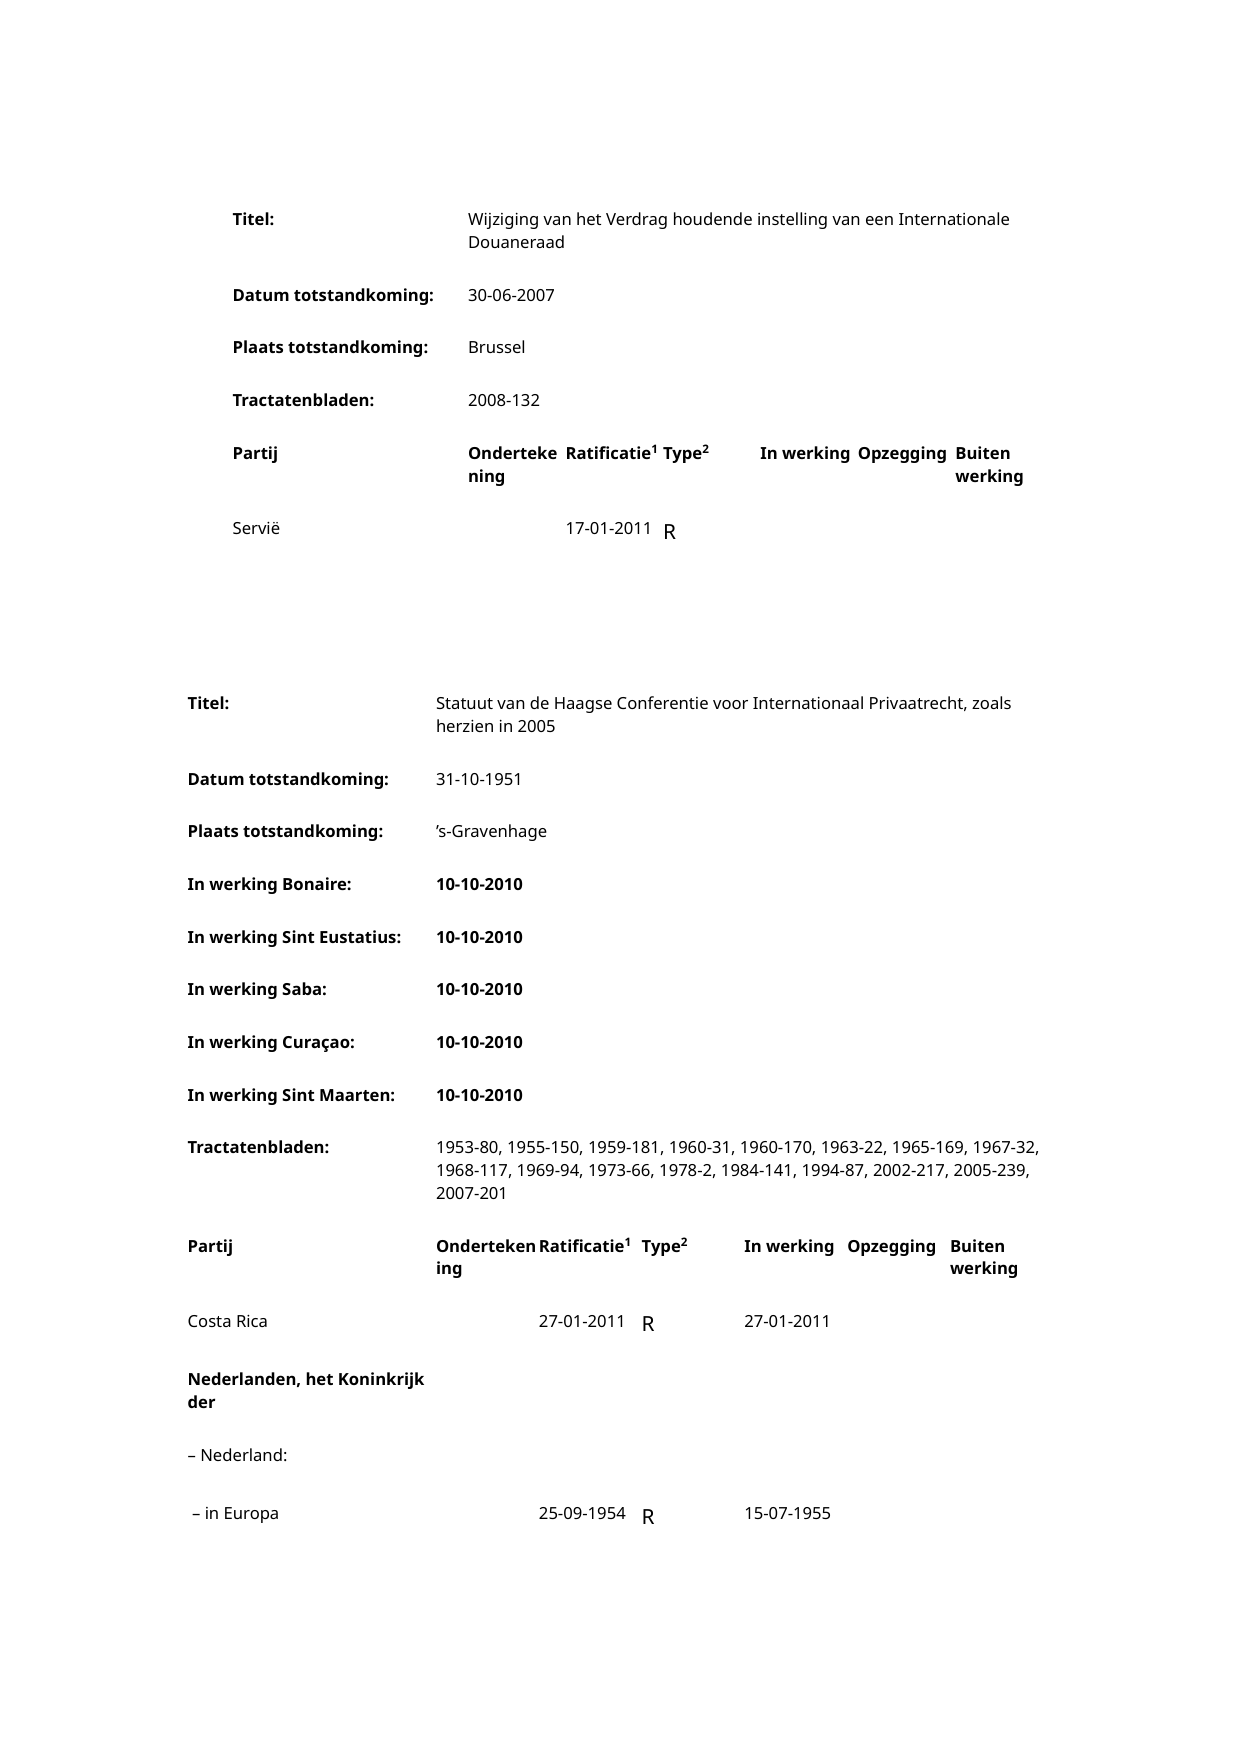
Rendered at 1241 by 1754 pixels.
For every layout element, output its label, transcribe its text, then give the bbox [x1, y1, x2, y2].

table_cell 10-10-2010 [436, 1083, 1053, 1136]
table_cell 10-10-2010 [436, 873, 1053, 925]
table_cell ’s-Gravenhage [436, 820, 1053, 872]
table_cell Ondertekening [436, 1234, 539, 1309]
table_cell 15-07-1955 [744, 1502, 847, 1560]
table_cell Plaats totstandkoming: [188, 820, 436, 872]
table_cell [436, 1310, 539, 1368]
table_cell [760, 517, 858, 575]
table_cell Costa Rica [188, 1310, 436, 1368]
table_cell 10-10-2010 [436, 925, 1053, 978]
table_cell [950, 1368, 1053, 1443]
table_cell Buiten werking [950, 1234, 1053, 1309]
table_cell R [641, 1502, 744, 1560]
table_cell Type2 [641, 1234, 744, 1309]
table_cell – Nederland: [188, 1444, 436, 1502]
table_cell In werking [760, 441, 858, 517]
table_cell Datum totstandkoming: [233, 283, 468, 336]
table_cell 1953-80, 1955-150, 1959-181, 1960-31, 1960-170, 1963-22, 1965-169, 1967-32, 1968-117, 1969-94, 1973-66, 1978-2, 1984-141, 1994-87, 2002-217, 2005-239, 2007-201 [436, 1136, 1053, 1234]
table_cell R [663, 517, 760, 575]
table_cell Ratificatie1 [565, 441, 663, 517]
table_cell [436, 1444, 539, 1502]
table_cell R [641, 1310, 744, 1368]
table_cell [858, 517, 955, 575]
table_cell Type2 [663, 441, 760, 517]
table_cell 31-10-1951 [436, 767, 1053, 820]
table_header Titel: [188, 692, 436, 767]
table_cell [847, 1502, 950, 1560]
table_cell 27-01-2011 [539, 1310, 641, 1368]
table_cell [955, 517, 1053, 575]
table_cell Buiten werking [955, 441, 1053, 517]
table_cell In werking Sint Maarten: [188, 1083, 436, 1136]
table_cell Opzegging [847, 1234, 950, 1309]
table_cell 10-10-2010 [436, 978, 1053, 1031]
table_cell – in Europa [188, 1502, 436, 1560]
table_cell [468, 517, 565, 575]
table_cell 2008-132 [468, 389, 1053, 441]
table_cell Partij [188, 1234, 436, 1309]
table_cell Plaats totstandkoming: [233, 336, 468, 389]
table_cell [436, 1502, 539, 1560]
table_cell Tractatenbladen: [233, 389, 468, 441]
table_cell [744, 1444, 847, 1502]
table_cell [847, 1310, 950, 1368]
table_cell Ondertekening [468, 441, 565, 517]
table_cell [950, 1502, 1053, 1560]
table_header Statuut van de Haagse Conferentie voor Internationaal Privaatrecht, zoals herzien in 2005 [436, 692, 1053, 767]
table_cell Tractatenbladen: [188, 1136, 436, 1234]
table_cell Datum totstandkoming: [188, 767, 436, 820]
table_cell [847, 1444, 950, 1502]
table_cell [436, 1368, 539, 1443]
table_cell [641, 1444, 744, 1502]
table_cell [744, 1368, 847, 1443]
table_cell In werking Curaçao: [188, 1031, 436, 1083]
table_cell Partij [233, 441, 468, 517]
table_cell [539, 1368, 641, 1443]
table_cell In werking Saba: [188, 978, 436, 1031]
table_header Titel: [233, 208, 468, 283]
table_cell [641, 1368, 744, 1443]
table_cell [539, 1444, 641, 1502]
table_cell 27-01-2011 [744, 1310, 847, 1368]
table_cell In werking [744, 1234, 847, 1309]
table_cell [950, 1444, 1053, 1502]
table_cell Brussel [468, 336, 1053, 389]
table_cell Ratificatie1 [539, 1234, 641, 1309]
table_cell Opzegging [858, 441, 955, 517]
table_cell In werking Sint Eustatius: [188, 925, 436, 978]
table_cell 10-10-2010 [436, 1031, 1053, 1083]
table_cell In werking Bonaire: [188, 873, 436, 925]
table_header Wijziging van het Verdrag houdende instelling van een Internationale Douaneraad [468, 208, 1053, 283]
table_cell Servië [233, 517, 468, 575]
table_cell Nederlanden, het Koninkrijk der [188, 1368, 436, 1443]
table_cell [950, 1310, 1053, 1368]
table_cell 25-09-1954 [539, 1502, 641, 1560]
table_cell 17-01-2011 [565, 517, 663, 575]
table_cell 30-06-2007 [468, 283, 1053, 336]
table_cell [847, 1368, 950, 1443]
